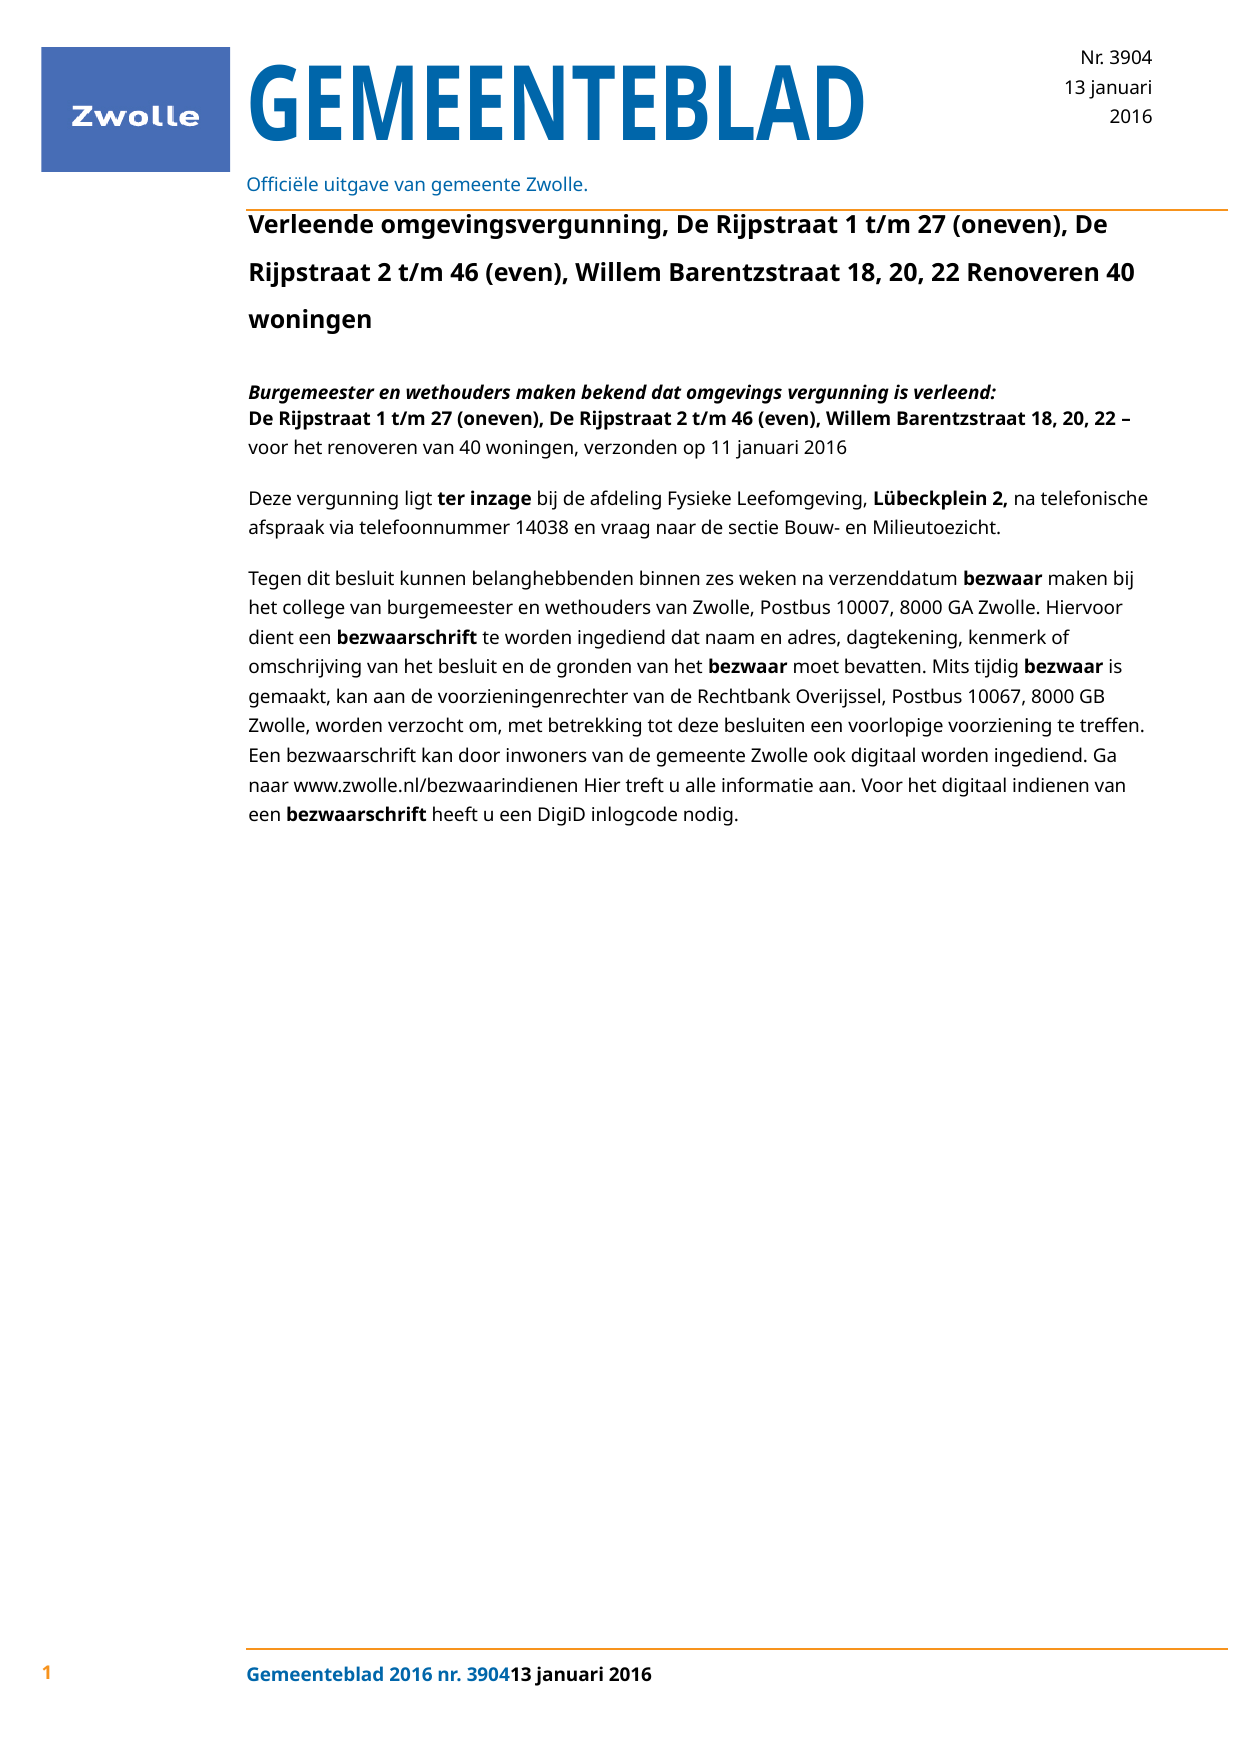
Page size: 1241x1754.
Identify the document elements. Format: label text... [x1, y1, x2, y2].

text Tegen dit besluit kunnen belanghebbenden binnen zes weken na verzenddatum bezwaar maken bij het college van burgemeester en wethouders van Zwolle, Postbus 10007, 8000 GA Zwolle. Hiervoor dient een bezwaarschrift te worden ingediend dat naam en adres, dagtekening, kenmerk of omschrijving van het besluit en de gronden van het bezwaar moet bevatten. Mits tijdig bezwaar is gemaakt, kan aan de voorzieningenrechter van de Rechtbank Overijssel, Postbus 10067, 8000 GB Zwolle, worden verzocht om, met betrekking tot deze besluiten een voorlopige voorziening te treffen. Een bezwaarschrift kan door inwoners van de gemeente Zwolle ook digitaal worden ingediend. Ga naar www.zwolle.nl/bezwaarindienen Hier treft u alle informatie aan. Voor het digitaal indienen van een bezwaarschrift heeft u een DigiD inlogcode nodig. [248, 565, 1152, 827]
picture [41, 47, 231, 172]
text Deze vergunning ligt ter inzage bij de afdeling Fysieke Leefomgeving, Lübeckplein 2, na telefonische afspraak via telefoonnummer 14038 en vraag naar de sectie Bouw- en Milieutoezicht. [248, 485, 1152, 540]
text De Rijpstraat 1 t/m 27 (oneven), De Rijpstraat 2 t/m 46 (even), Willem Barentzstraat 18, 20, 22 – voor het renoveren van 40 woningen, verzonden op 11 januari 2016 [248, 405, 1152, 460]
text Burgemeester en wethouders maken bekend dat omgevings vergunning is verleend: [248, 379, 1152, 405]
text Verleende omgevingsvergunning, De Rijpstraat 1 t/m 27 (oneven), De Rijpstraat 2 t/m 46 (even), Willem Barentzstraat 18, 20, 22 Renoveren 40 woningen [248, 211, 1152, 336]
